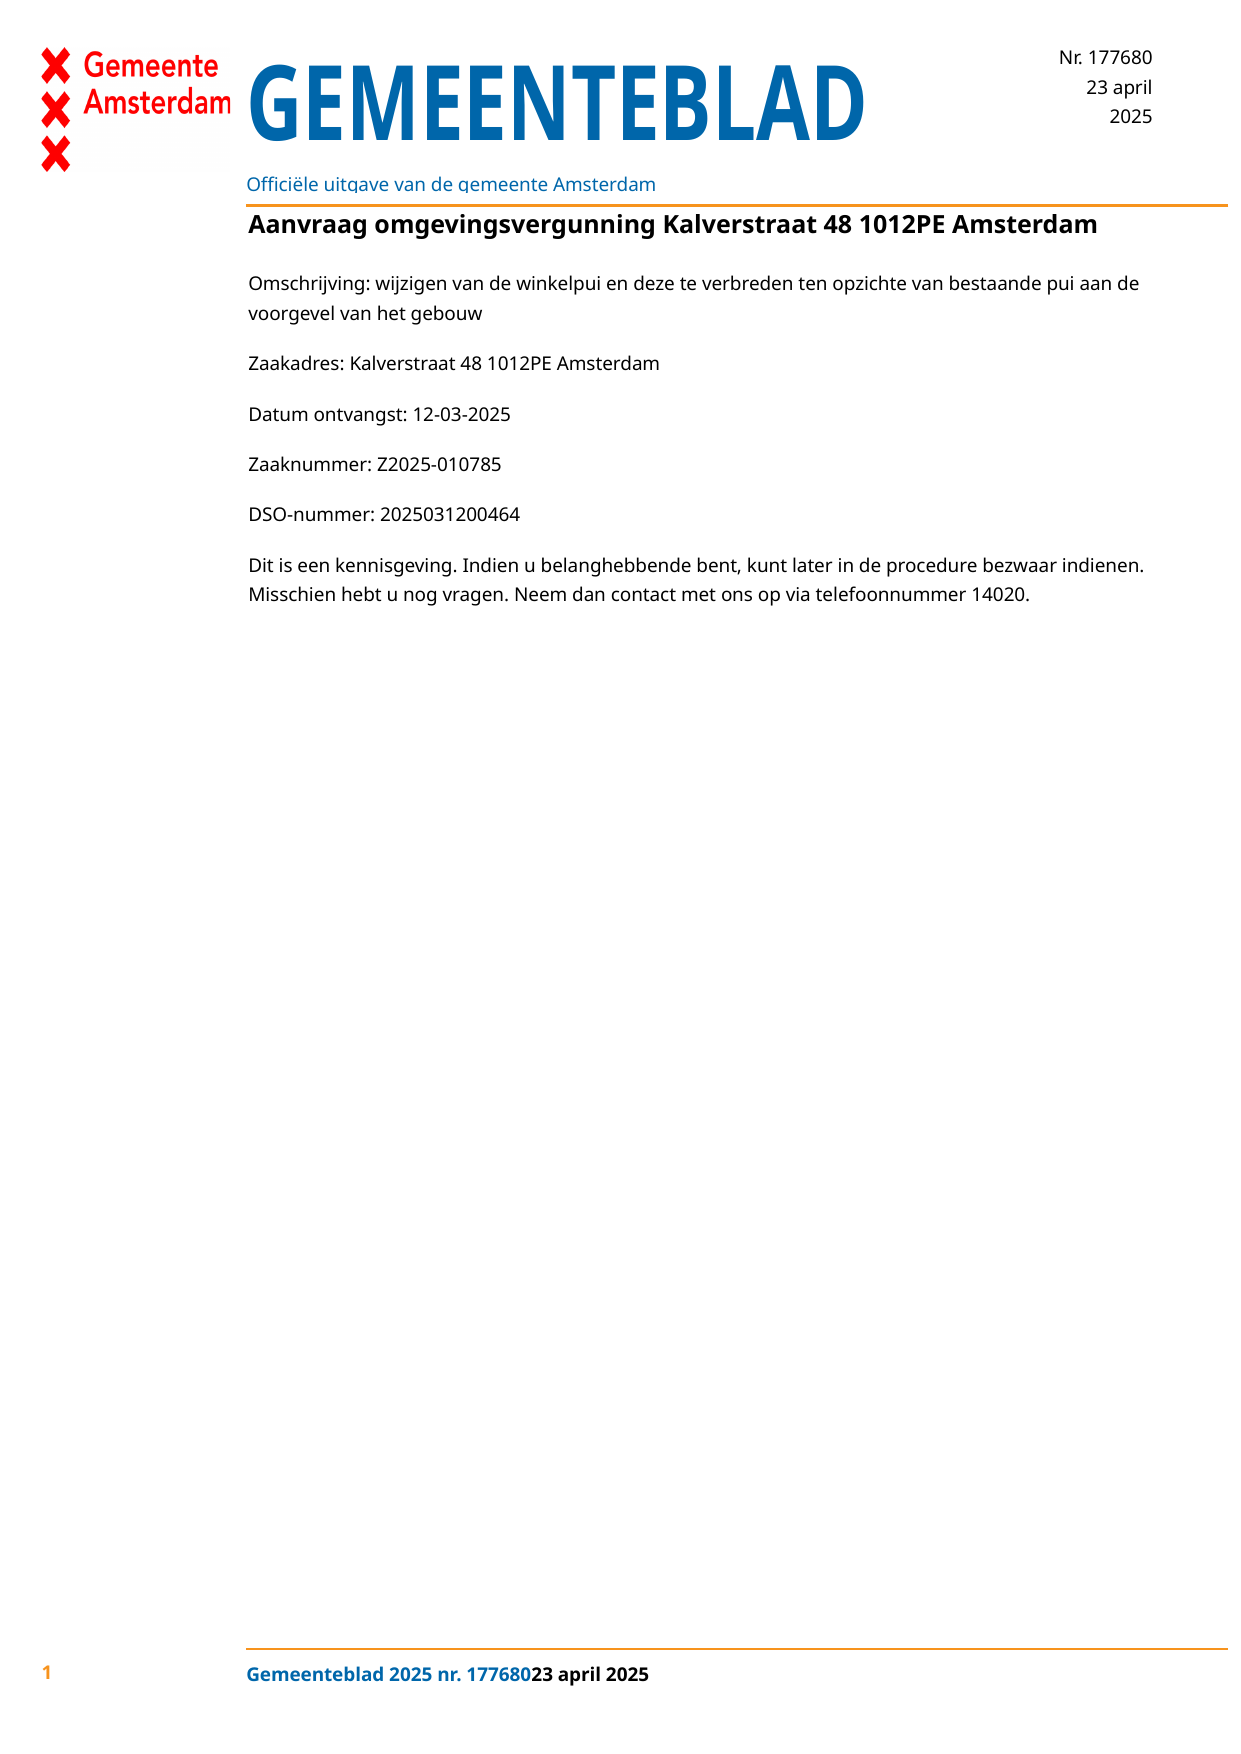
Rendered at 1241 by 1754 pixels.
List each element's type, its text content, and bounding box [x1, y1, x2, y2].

text Datum ontvangst: 12-03-2025 [248, 401, 1152, 426]
text Zaaknummer: Z2025-010785 [248, 451, 1152, 477]
text Omschrijving: wijzigen van de winkelpui en deze te verbreden ten opzichte van bestaande pui aan de voorgevel van het gebouw [248, 270, 1152, 326]
picture [41, 47, 231, 172]
text DSO-nummer: 2025031200464 [248, 502, 1152, 527]
text Dit is een kennisgeving. Indien u belanghebbende bent, kunt later in de procedure bezwaar indienen. Misschien hebt u nog vragen. Neem dan contact met ons op via telefoonnummer 14020. [248, 552, 1152, 607]
text Aanvraag omgevingsvergunning Kalverstraat 48 1012PE Amsterdam [248, 207, 1152, 241]
text Zaakadres: Kalverstraat 48 1012PE Amsterdam [248, 350, 1152, 376]
